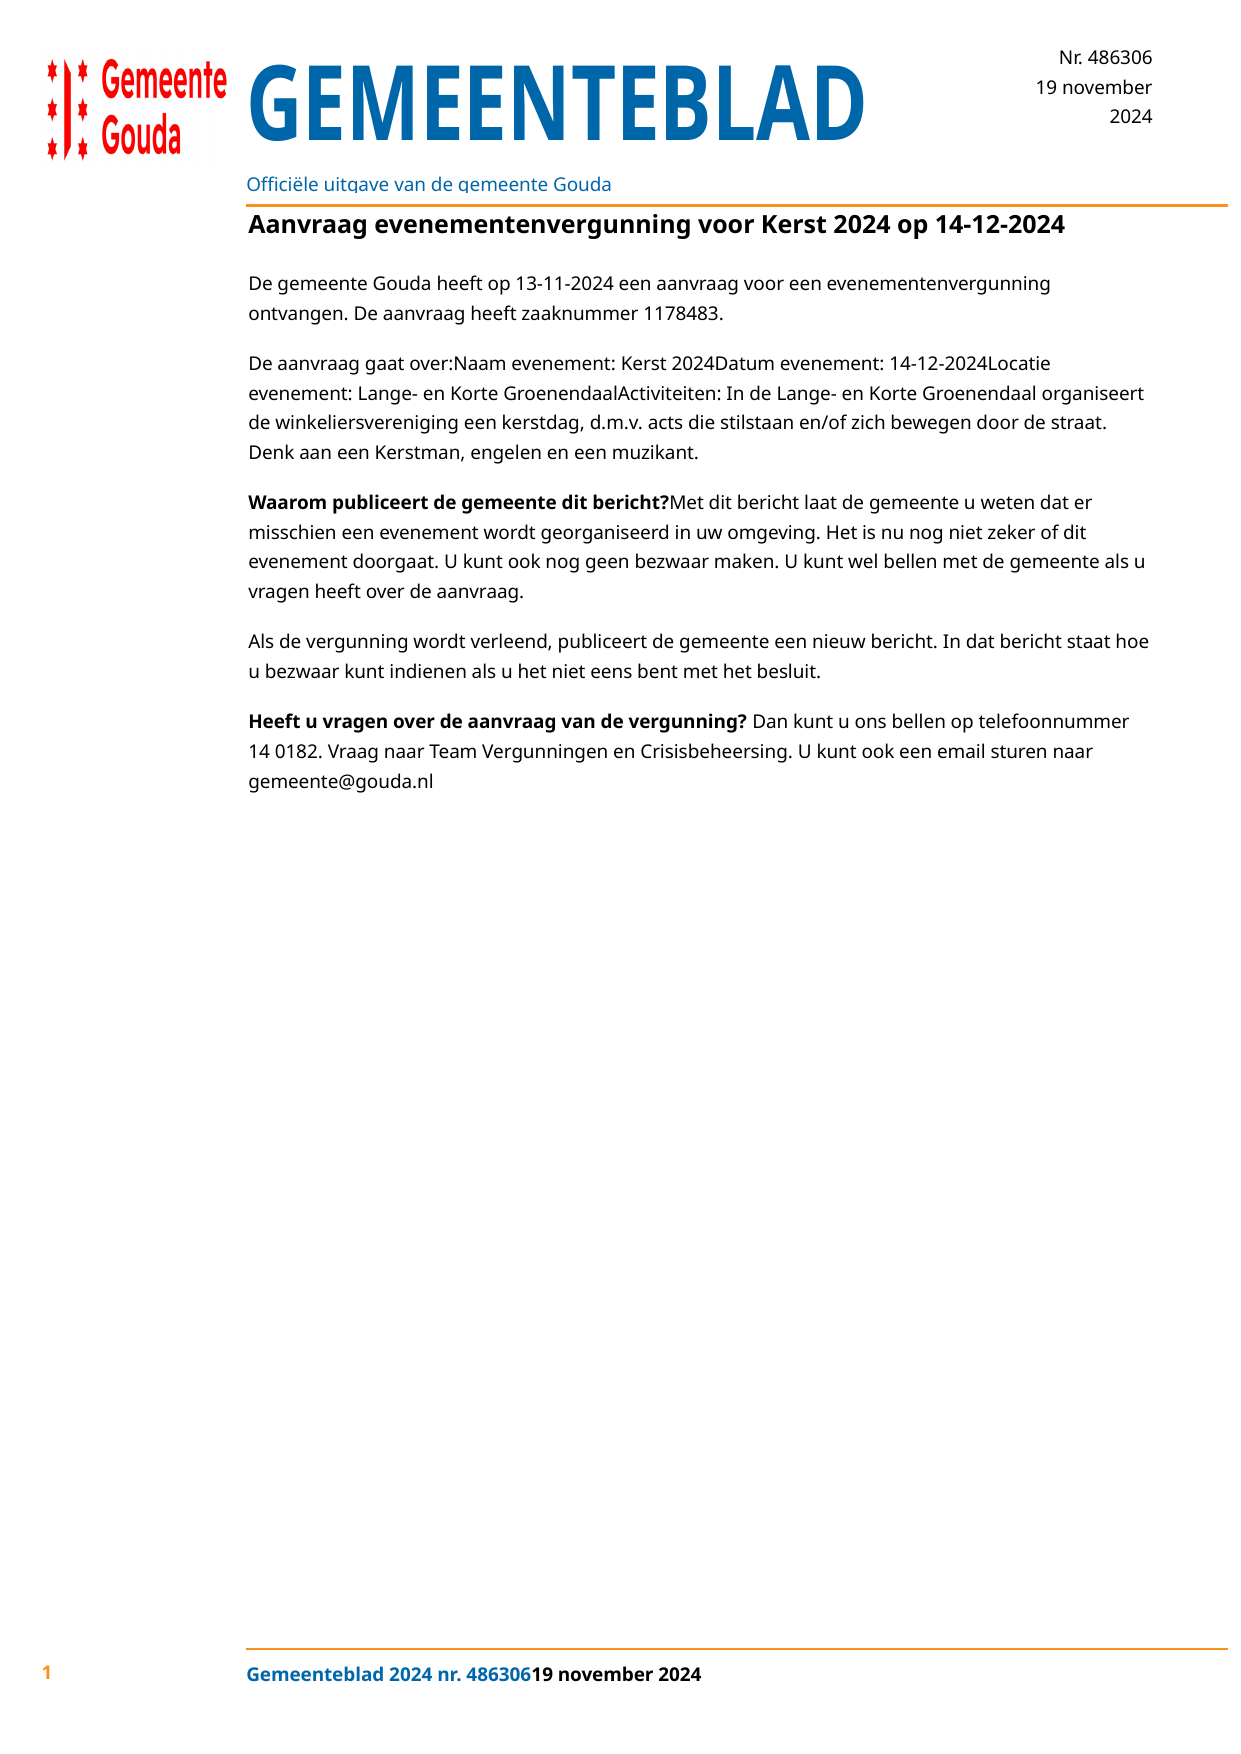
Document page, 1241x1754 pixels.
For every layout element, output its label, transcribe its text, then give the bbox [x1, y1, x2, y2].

text Aanvraag evenementenvergunning voor Kerst 2024 op 14-12-2024 [248, 207, 1152, 241]
picture [41, 47, 231, 172]
text De aanvraag gaat over:Naam evenement: Kerst 2024Datum evenement: 14-12-2024Locatie evenement: Lange- en Korte GroenendaalActiviteiten: In de Lange- en Korte Groenendaal organiseert de winkeliersvereniging een kerstdag, d.m.v. acts die stilstaan en/of zich bewegen door de straat. Denk aan een Kerstman, engelen en een muzikant. [248, 350, 1152, 465]
text De gemeente Gouda heeft op 13-11-2024 een aanvraag voor een evenementenvergunning ontvangen. De aanvraag heeft zaaknummer 1178483. [248, 270, 1152, 326]
text Heeft u vragen over de aanvraag van de vergunning? Dan kunt u ons bellen op telefoonnummer 14 0182. Vraag naar Team Vergunningen en Crisisbeheersing. U kunt ook een email sturen naar gemeente@gouda.nl [248, 709, 1152, 793]
text Waarom publiceert de gemeente dit bericht?Met dit bericht laat de gemeente u weten dat er misschien een evenement wordt georganiseerd in uw omgeving. Het is nu nog niet zeker of dit evenement doorgaat. U kunt ook nog geen bezwaar maken. U kunt wel bellen met de gemeente als u vragen heeft over de aanvraag. [248, 489, 1152, 604]
text Als de vergunning wordt verleend, publiceert de gemeente een nieuw bericht. In dat bericht staat hoe u bezwaar kunt indienen als u het niet eens bent met het besluit. [248, 629, 1152, 684]
